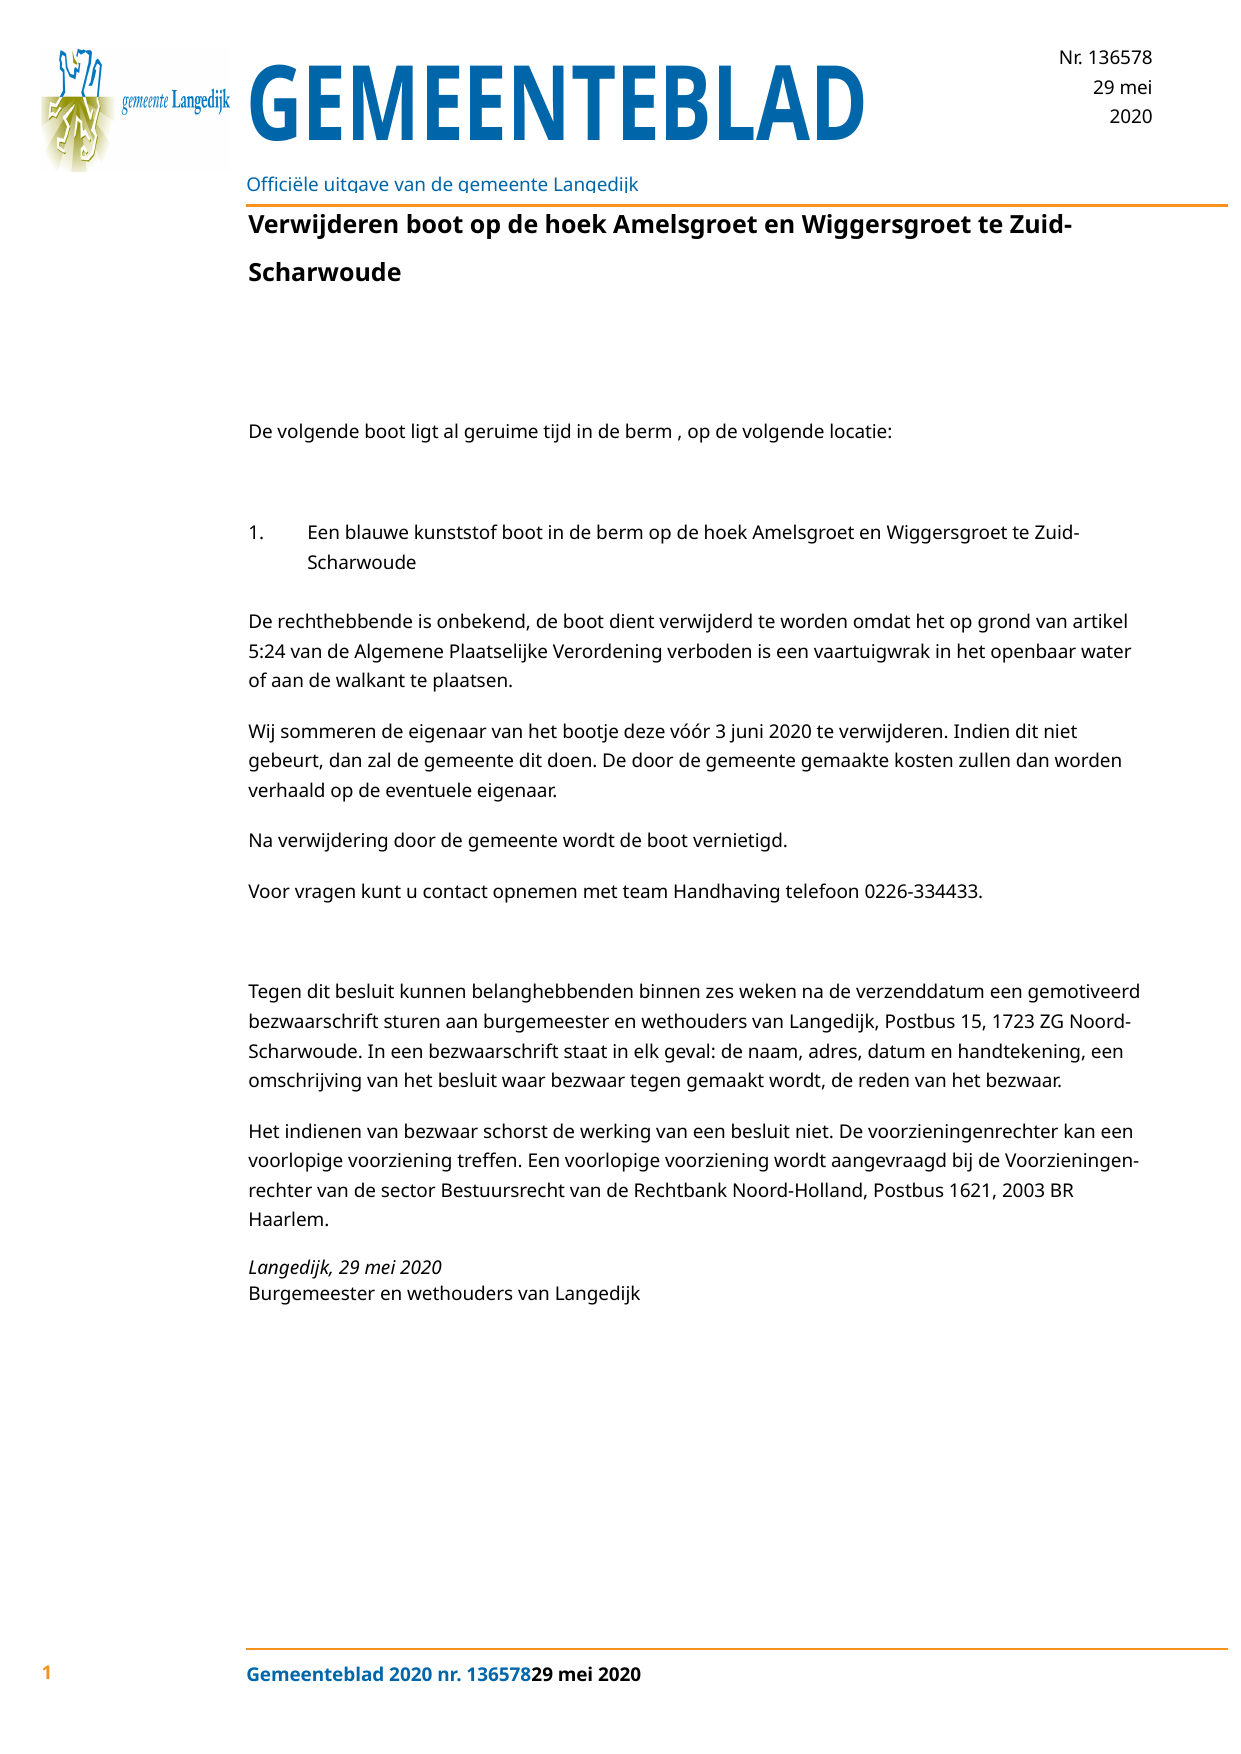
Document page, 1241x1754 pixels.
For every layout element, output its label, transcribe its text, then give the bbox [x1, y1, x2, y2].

text Langedijk, 29 mei 2020 [248, 1254, 1152, 1280]
picture [41, 47, 231, 172]
list Een blauwe kunststof boot in de berm op de hoek Amelsgroet en Wiggersgroet te Zuid-Scharwoude [248, 519, 1152, 575]
text Voor vragen kunt u contact opnemen met team Handhaving telefoon 0226-334433. [248, 878, 1152, 904]
text Burgemeester en wethouders van Langedijk [248, 1280, 1152, 1306]
text Het indienen van bezwaar schorst de werking van een besluit niet. De voorzieningenrechter kan een voorlopige voorziening treffen. Een voorlopige voorziening wordt aangevraagd bij de Voorzieningen-rechter van de sector Bestuursrecht van de Rechtbank Noord-Holland, Postbus 1621, 2003 BR Haarlem. [248, 1118, 1152, 1232]
text Wij sommeren de eigenaar van het bootje deze vóór 3 juni 2020 te verwijderen. Indien dit niet gebeurt, dan zal de gemeente dit doen. De door de gemeente gemaakte kosten zullen dan worden verhaald op de eventuele eigenaar. [248, 718, 1152, 803]
text De rechthebbende is onbekend, de boot dient verwijderd te worden omdat het op grond van artikel 5:24 van de Algemene Plaatselijke Verordening verboden is een vaartuigwrak in het openbaar water of aan de walkant te plaatsen. [248, 608, 1152, 693]
text Na verwijdering door de gemeente wordt de boot vernietigd. [248, 827, 1152, 853]
text Verwijderen boot op de hoek Amelsgroet en Wiggersgroet te Zuid-Scharwoude [248, 207, 1152, 288]
text De volgende boot ligt al geruime tijd in de berm , op de volgende locatie: [248, 419, 1152, 444]
text Tegen dit besluit kunnen belanghebbenden binnen zes weken na de verzenddatum een gemotiveerd bezwaarschrift sturen aan burgemeester en wethouders van Langedijk, Postbus 15, 1723 ZG Noord-Scharwoude. In een bezwaarschrift staat in elk geval: de naam, adres, datum en handtekening, een omschrijving van het besluit waar bezwaar tegen gemaakt wordt, de reden van het bezwaar. [248, 979, 1152, 1093]
